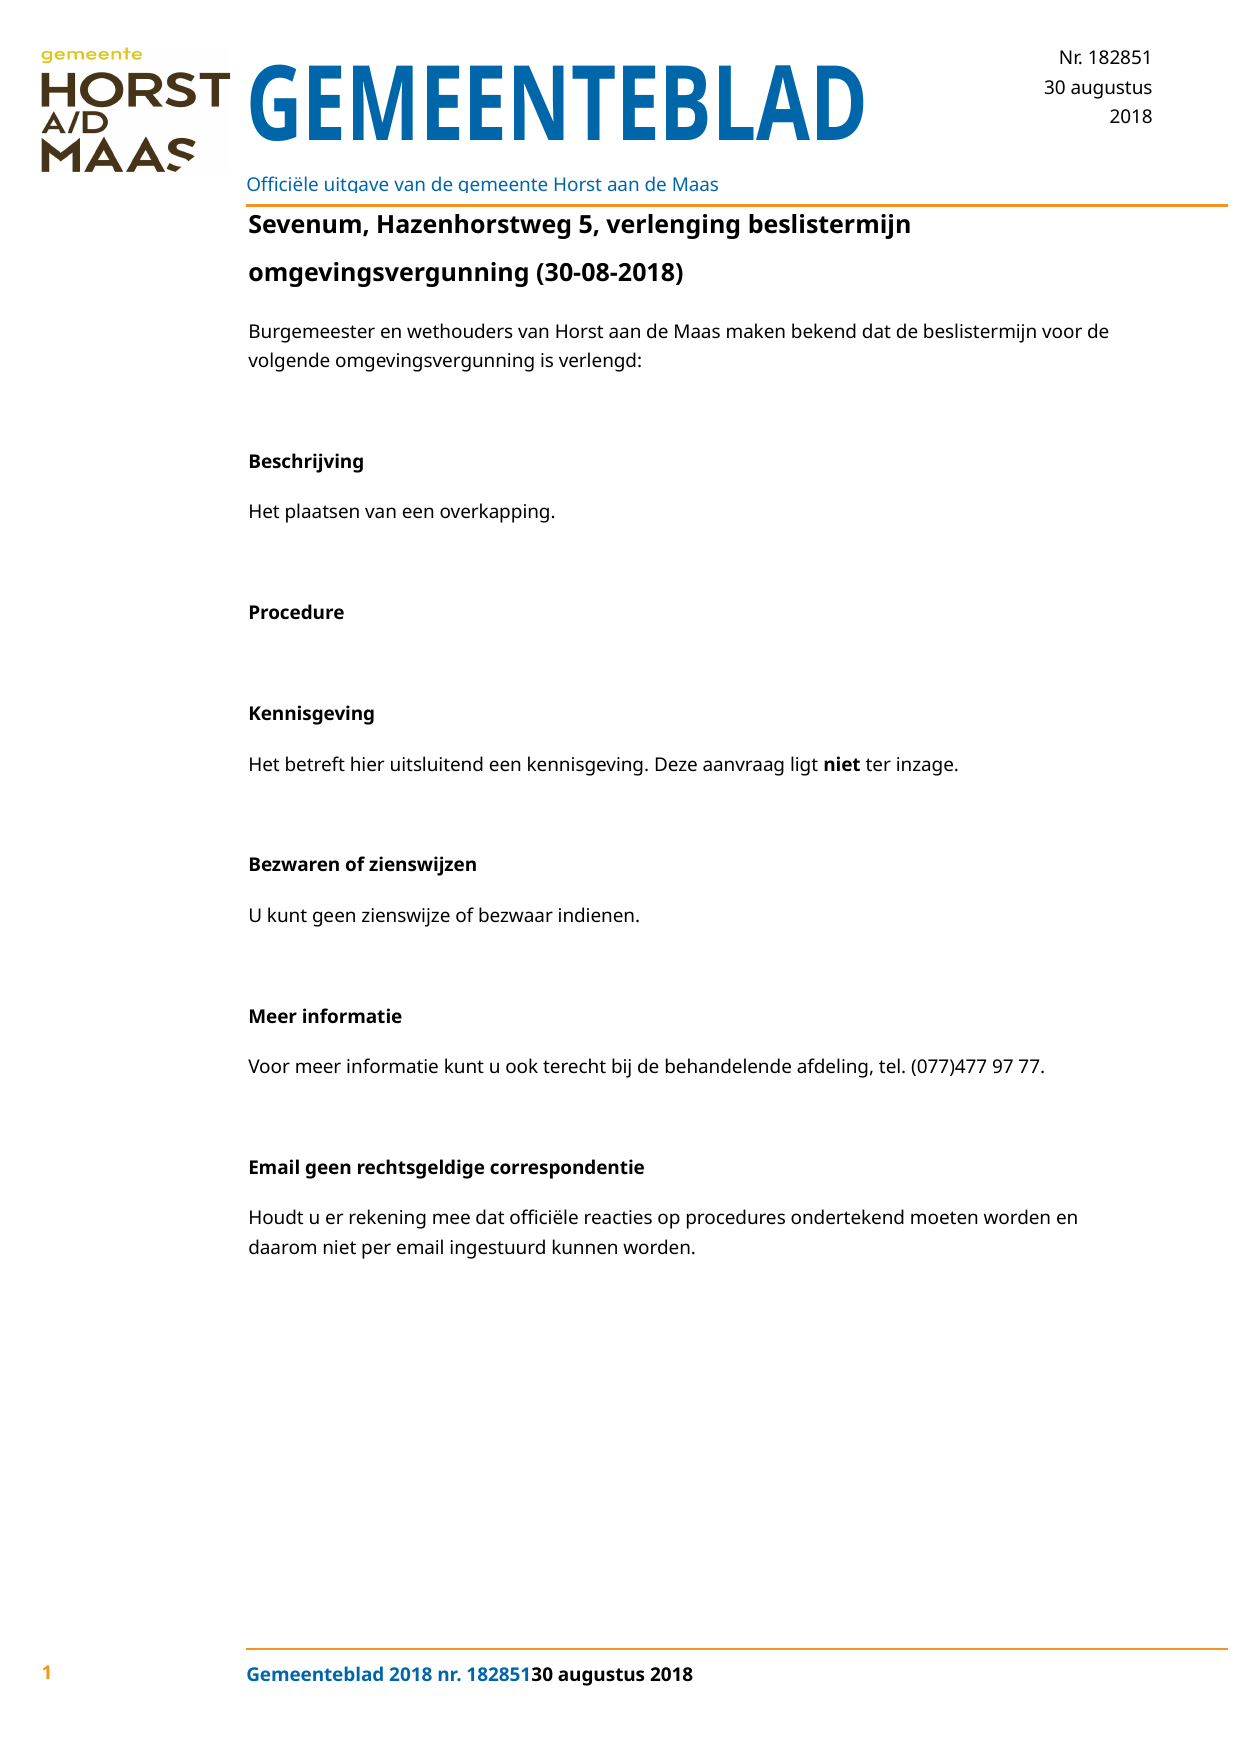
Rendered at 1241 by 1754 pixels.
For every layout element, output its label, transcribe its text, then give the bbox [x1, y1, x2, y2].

text Procedure [248, 599, 1152, 625]
text Het betreft hier uitsluitend een kennisgeving. Deze aanvraag ligt niet ter inzage. [248, 751, 1152, 777]
text Bezwaren of zienswijzen [248, 852, 1152, 877]
text Houdt u er rekening mee dat officiële reacties op procedures ondertekend moeten worden en daarom niet per email ingestuurd kunnen worden. [248, 1204, 1152, 1260]
text Meer informatie [248, 1003, 1152, 1029]
text Sevenum, Hazenhorstweg 5, verlenging beslistermijn omgevingsvergunning (30-08-2018) [248, 207, 1152, 288]
text Het plaatsen van een overkapping. [248, 499, 1152, 524]
text Email geen rechtsgeldige correspondentie [248, 1154, 1152, 1180]
text Beschrijving [248, 448, 1152, 474]
picture [41, 47, 231, 172]
text U kunt geen zienswijze of bezwaar indienen. [248, 902, 1152, 928]
text Burgemeester en wethouders van Horst aan de Maas maken bekend dat de beslistermijn voor de volgende omgevingsvergunning is verlengd: [248, 318, 1152, 373]
text Voor meer informatie kunt u ook terecht bij de behandelende afdeling, tel. (077)477 97 77. [248, 1053, 1152, 1079]
text Kennisgeving [248, 700, 1152, 726]
